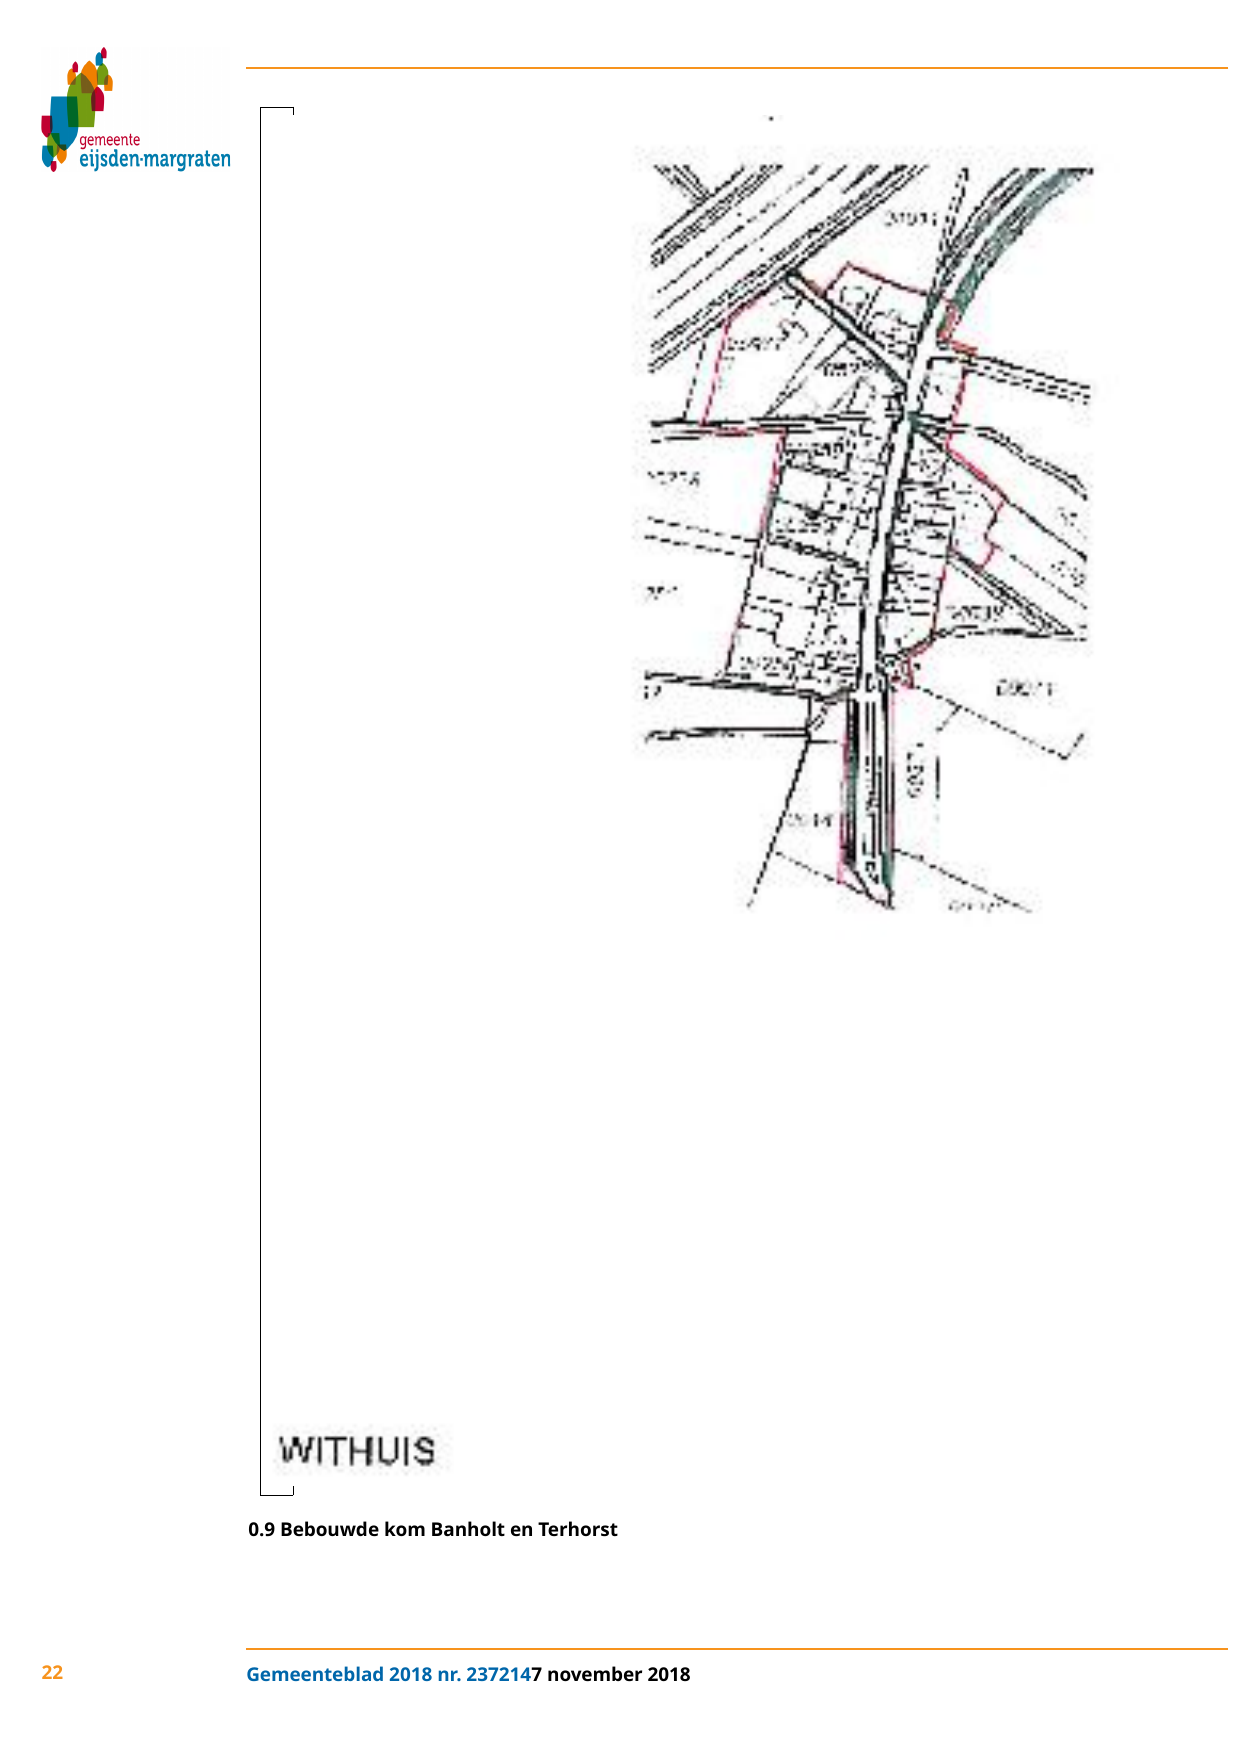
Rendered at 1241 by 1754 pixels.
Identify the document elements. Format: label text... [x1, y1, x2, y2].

text 0.9 Bebouwde kom Banholt en Terhorst [248, 1516, 1152, 1542]
picture [268, 115, 1155, 1486]
picture [41, 47, 231, 172]
